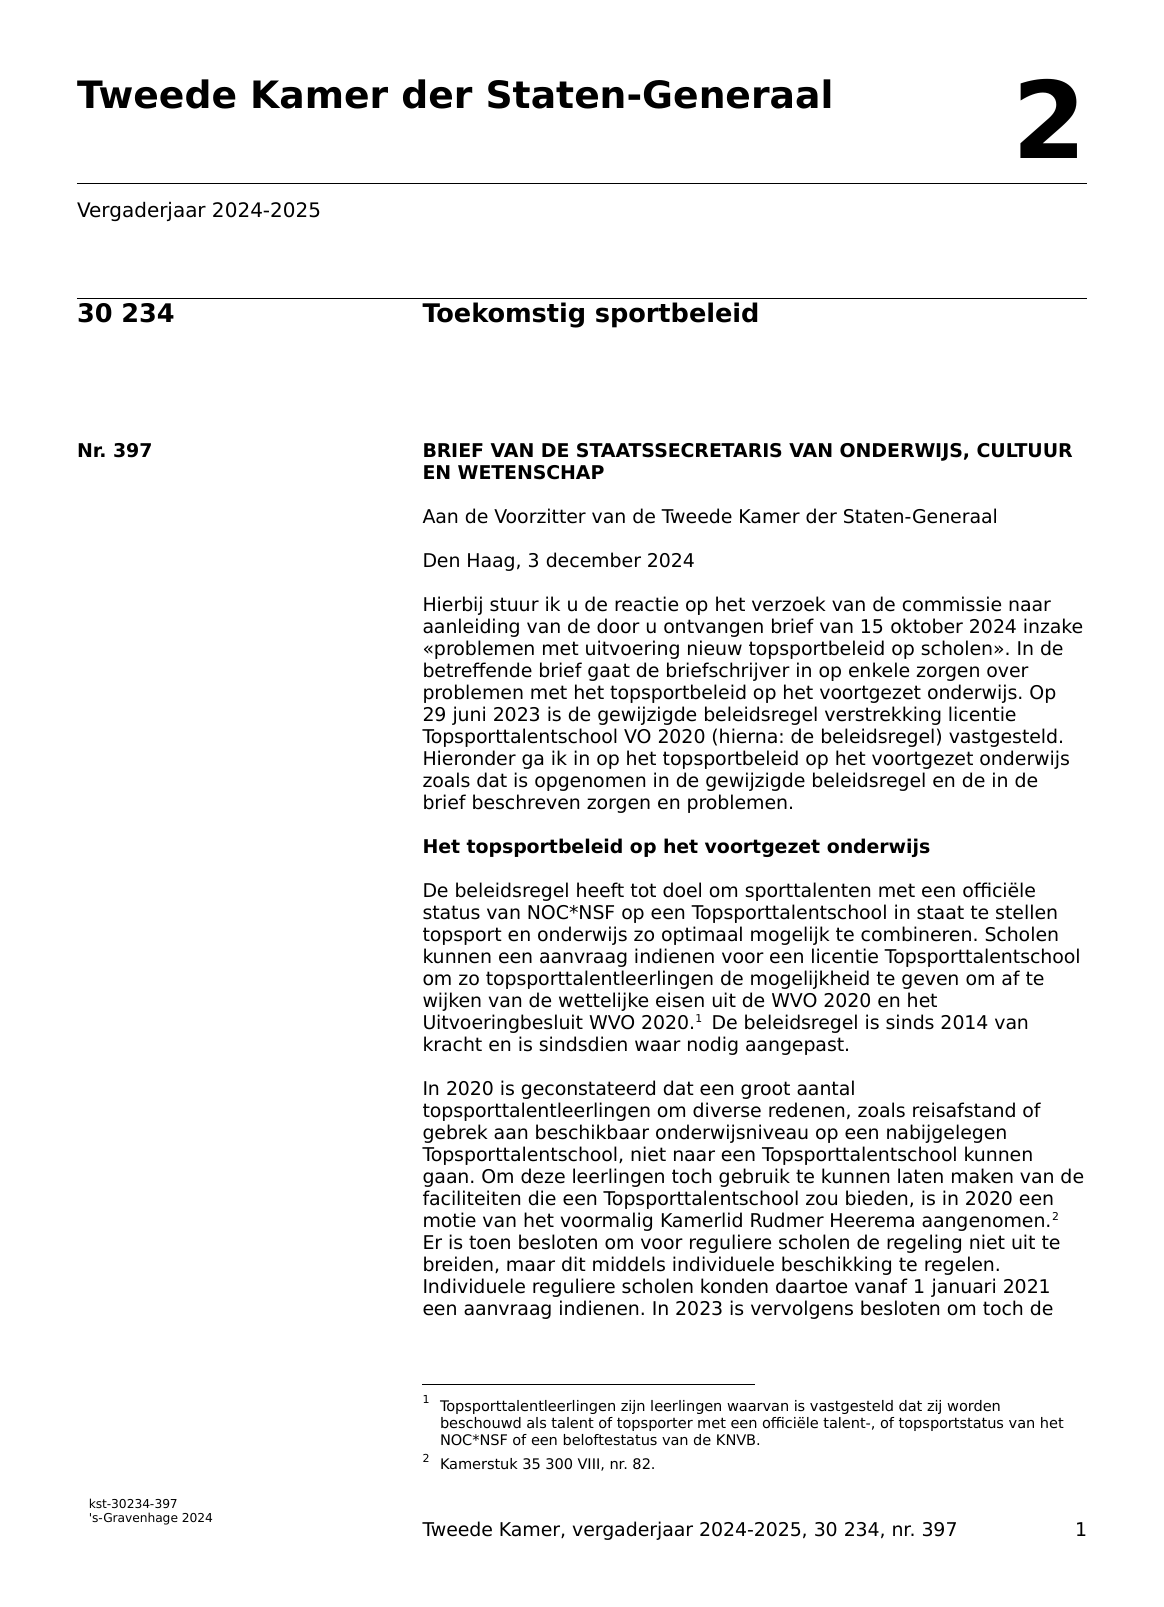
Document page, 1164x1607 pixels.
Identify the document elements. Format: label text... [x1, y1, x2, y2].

subtitle 30 234 Toekomstig sportbeleid [77, 299, 1087, 329]
text 's-Gravenhage 2024 [88, 1511, 323, 1525]
text In 2020 is geconstateerd dat een groot aantal topsporttalentleerlingen om diverse redenen, zoals reisafstand of gebrek aan beschikbaar onderwijsniveau op een nabijgelegen Topsporttalentschool, niet naar een Topsporttalentschool kunnen gaan. Om deze leerlingen toch gebruik te kunnen laten maken van de faciliteiten die een Topsporttalentschool zou bieden, is in 2020 een motie van het voormalig Kamerlid Rudmer Heerema aangenomen. Er is toen besloten om voor reguliere scholen de regeling niet uit te breiden, maar dit middels individuele beschikking te regelen. Individuele reguliere scholen konden daartoe vanaf 1 januari 2021 een aanvraag indienen. In 2023 is vervolgens besloten om toch de [422, 1078, 1087, 1320]
text De beleidsregel heeft tot doel om sporttalenten met een officiële status van NOC*NSF op een Topsporttalentschool in staat te stellen topsport en onderwijs zo optimaal mogelijk te combineren. Scholen kunnen een aanvraag indienen voor een licentie Topsporttalentschool om zo topsporttalentleerlingen de mogelijkheid te geven om af te wijken van de wettelijke eisen uit de WVO 2020 en het Uitvoeringbesluit WVO 2020. De beleidsregel is sinds 2014 van kracht en is sindsdien waar nodig aangepast. [422, 880, 1087, 1056]
subtitle Het topsportbeleid op het voortgezet onderwijs [422, 836, 1087, 858]
text Aan de Voorzitter van de Tweede Kamer der Staten-Generaal [422, 506, 1087, 528]
text Kamerstuk 35 300 VIII, nr. 82. [422, 1452, 1087, 1474]
text Den Haag, 3 december 2024 [422, 550, 1087, 572]
table_cell Vergaderjaar 2024-2025 [77, 184, 1087, 298]
table_header 2 [886, 59, 1087, 183]
subtitle Nr. 397 BRIEF VAN DE STAATSSECRETARIS VAN ONDERWIJS, CULTUUR EN WETENSCHAP [77, 440, 1087, 484]
text kst-30234-397 [88, 1497, 323, 1511]
text Hierbij stuur ik u de reactie op het verzoek van de commissie naar aanleiding van de door u ontvangen brief van 15 oktober 2024 inzake «problemen met uitvoering nieuw topsportbeleid op scholen». In de betreffende brief gaat de briefschrijver in op enkele zorgen over problemen met het topsportbeleid op het voortgezet onderwijs. Op 29 juni 2023 is de gewijzigde beleidsregel verstrekking licentie Topsporttalentschool VO 2020 (hierna: de beleidsregel) vastgesteld. Hieronder ga ik in op het topsportbeleid op het voortgezet onderwijs zoals dat is opgenomen in de gewijzigde beleidsregel en de in de brief beschreven zorgen en problemen. [422, 594, 1087, 814]
table_header Tweede Kamer der Staten-Generaal [77, 59, 886, 183]
text Topsporttalentleerlingen zijn leerlingen waarvan is vastgesteld dat zij worden beschouwd als talent of topsporter met een officiële talent-, of topsportstatus van het NOC*NSF of een beloftestatus van de KNVB. [422, 1393, 1087, 1449]
